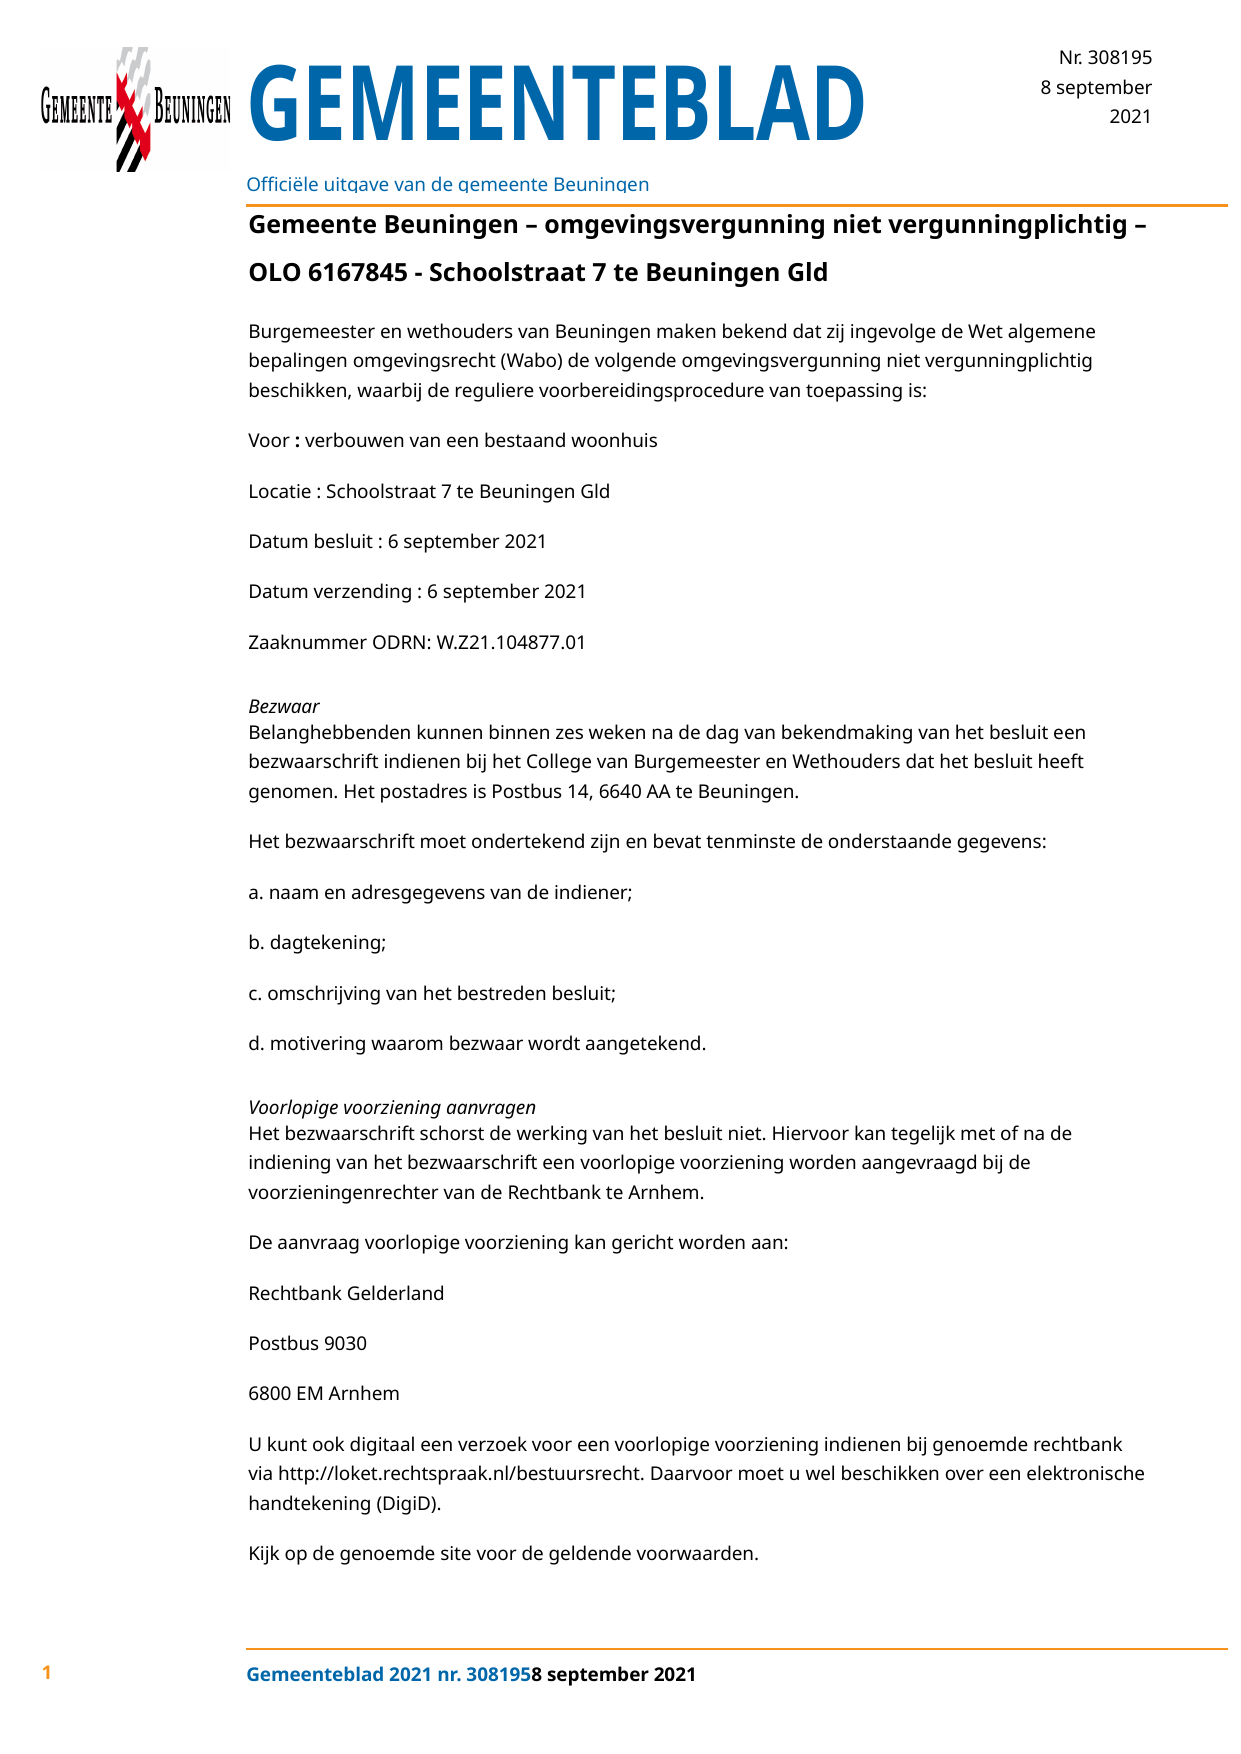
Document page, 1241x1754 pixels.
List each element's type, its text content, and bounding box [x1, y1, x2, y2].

text Locatie : Schoolstraat 7 te Beuningen Gld [248, 478, 1152, 504]
text Het bezwaarschrift schorst de werking van het besluit niet. Hiervoor kan tegelijk met of na de indiening van het bezwaarschrift een voorlopige voorziening worden aangevraagd bij de voorzieningenrechter van de Rechtbank te Arnhem. [248, 1120, 1152, 1205]
text Kijk op de genoemde site voor de geldende voorwaarden. [248, 1541, 1152, 1566]
text d. motivering waarom bezwaar wordt aangetekend. [248, 1030, 1152, 1056]
text Burgemeester en wethouders van Beuningen maken bekend dat zij ingevolge de Wet algemene bepalingen omgevingsrecht (Wabo) de volgende omgevingsvergunning niet vergunningplichtig beschikken, waarbij de reguliere voorbereidingsprocedure van toepassing is: [248, 318, 1152, 403]
text U kunt ook digitaal een verzoek voor een voorlopige voorziening indienen bij genoemde rechtbank via http://loket.rechtspraak.nl/bestuursrecht. Daarvoor moet u wel beschikken over een elektronische handtekening (DigiD). [248, 1431, 1152, 1516]
text Voorlopige voorziening aanvragen [248, 1094, 1152, 1120]
text Zaaknummer ODRN: W.Z21.104877.01 [248, 629, 1152, 655]
text Postbus 9030 [248, 1330, 1152, 1356]
text Voor : verbouwen van een bestaand woonhuis [248, 427, 1152, 453]
text 6800 EM Arnhem [248, 1381, 1152, 1406]
text De aanvraag voorlopige voorziening kan gericht worden aan: [248, 1229, 1152, 1255]
text Het bezwaarschrift moet ondertekend zijn en bevat tenminste de onderstaande gegevens: [248, 828, 1152, 854]
text a. naam en adresgegevens van de indiener; [248, 879, 1152, 904]
picture [41, 47, 231, 172]
text c. omschrijving van het bestreden besluit; [248, 980, 1152, 1005]
text Datum besluit : 6 september 2021 [248, 528, 1152, 554]
text Belanghebbenden kunnen binnen zes weken na de dag van bekendmaking van het besluit een bezwaarschrift indienen bij het College van Burgemeester en Wethouders dat het besluit heeft genomen. Het postadres is Postbus 14, 6640 AA te Beuningen. [248, 719, 1152, 804]
text b. dagtekening; [248, 929, 1152, 955]
text Datum verzending : 6 september 2021 [248, 579, 1152, 604]
text Gemeente Beuningen – omgevingsvergunning niet vergunningplichtig – OLO 6167845 - Schoolstraat 7 te Beuningen Gld [248, 207, 1152, 288]
text Bezwaar [248, 693, 1152, 719]
text Rechtbank Gelderland [248, 1280, 1152, 1306]
